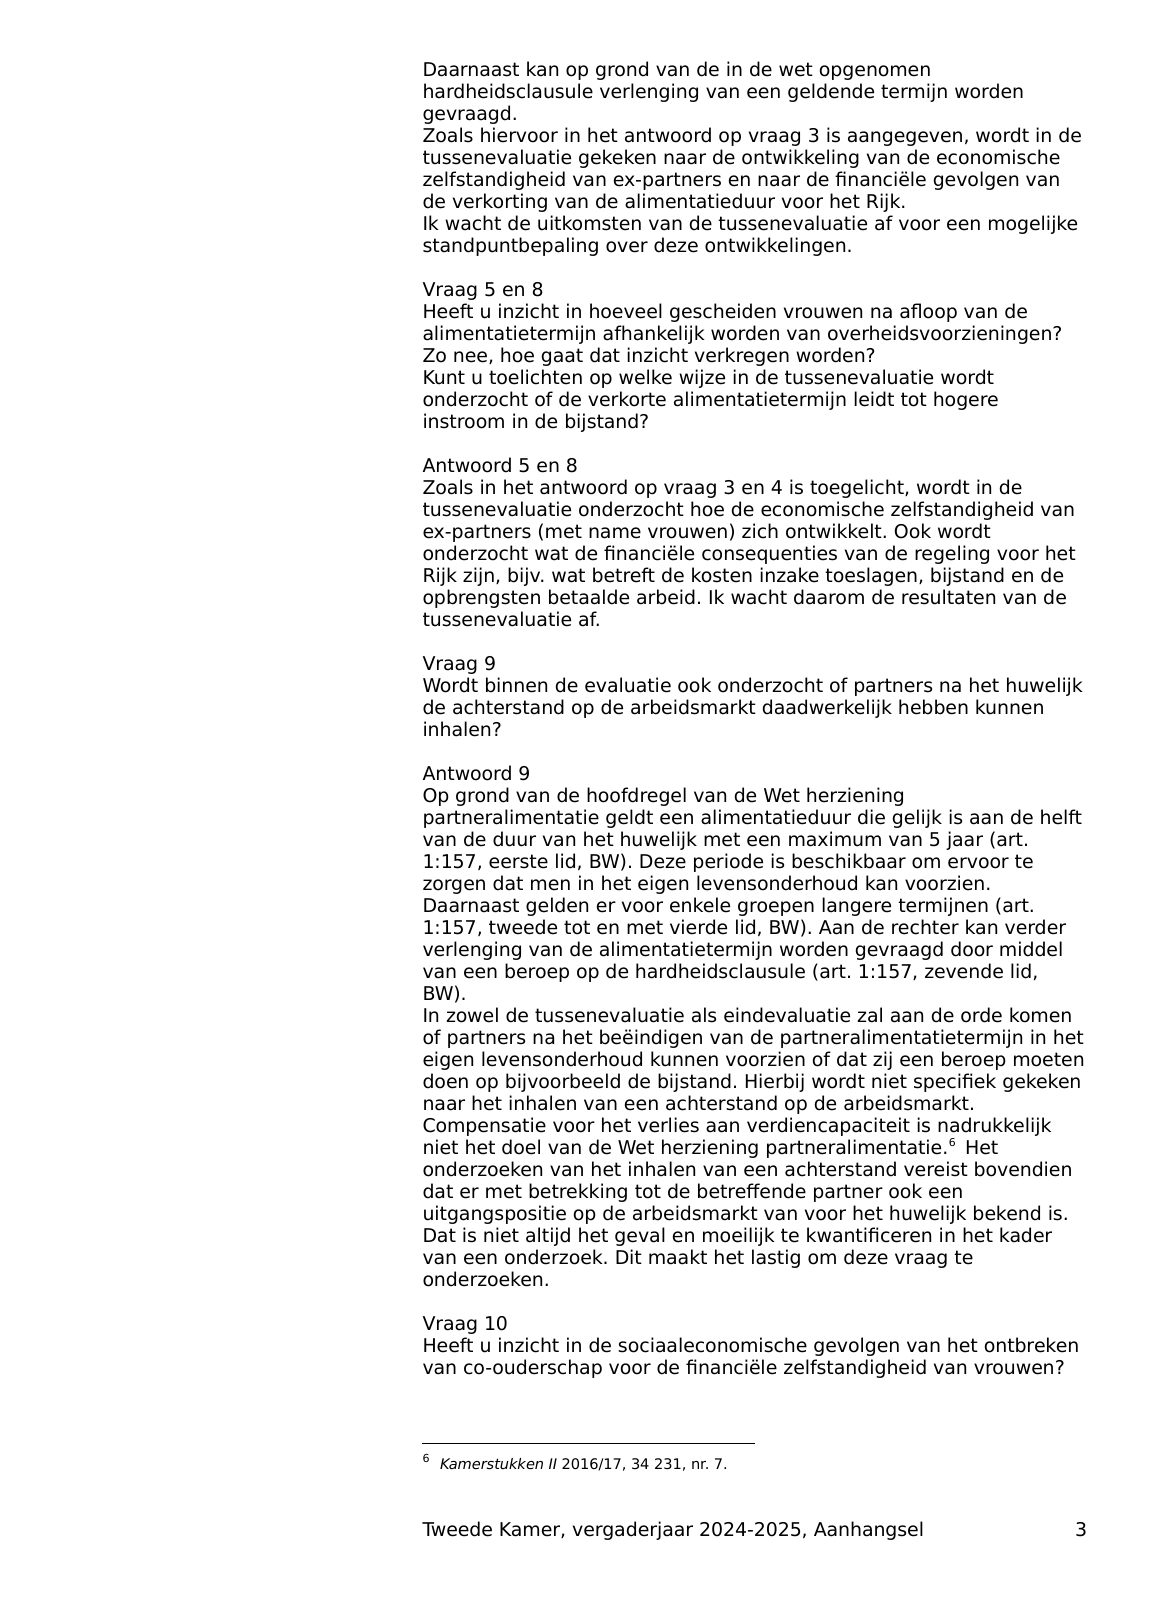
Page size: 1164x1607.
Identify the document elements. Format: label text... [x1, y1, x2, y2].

text Vraag 9 [422, 653, 1087, 675]
text Antwoord 9 [422, 763, 1087, 785]
text Heeft u inzicht in de sociaaleconomische gevolgen van het ontbreken van co-ouderschap voor de financiële zelfstandigheid van vrouwen? [422, 1335, 1087, 1379]
text Kamerstukken II 2016/17, 34 231, nr. 7. [422, 1452, 1087, 1474]
text Zoals in het antwoord op vraag 3 en 4 is toegelicht, wordt in de tussenevaluatie onderzocht hoe de economische zelfstandigheid van ex-partners (met name vrouwen) zich ontwikkelt. Ook wordt onderzocht wat de financiële consequenties van de regeling voor het Rijk zijn, bijv. wat betreft de kosten inzake toeslagen, bijstand en de opbrengsten betaalde arbeid. Ik wacht daarom de resultaten van de tussenevaluatie af. [422, 477, 1087, 631]
text Daarnaast kan op grond van de in de wet opgenomen hardheidsclausule verlenging van een geldende termijn worden gevraagd. [422, 59, 1087, 125]
text Ik wacht de uitkomsten van de tussenevaluatie af voor een mogelijke standpuntbepaling over deze ontwikkelingen. [422, 213, 1087, 257]
text Wordt binnen de evaluatie ook onderzocht of partners na het huwelijk de achterstand op de arbeidsmarkt daadwerkelijk hebben kunnen inhalen? [422, 675, 1087, 741]
text Vraag 10 [422, 1313, 1087, 1335]
text Zoals hiervoor in het antwoord op vraag 3 is aangegeven, wordt in de tussenevaluatie gekeken naar de ontwikkeling van de economische zelfstandigheid van ex-partners en naar de financiële gevolgen van de verkorting van de alimentatieduur voor het Rijk. [422, 125, 1087, 213]
text Op grond van de hoofdregel van de Wet herziening partneralimentatie geldt een alimentatieduur die gelijk is aan de helft van de duur van het huwelijk met een maximum van 5 jaar (art. 1:157, eerste lid, BW). Deze periode is beschikbaar om ervoor te zorgen dat men in het eigen levensonderhoud kan voorzien. Daarnaast gelden er voor enkele groepen langere termijnen (art. 1:157, tweede tot en met vierde lid, BW). Aan de rechter kan verder verlenging van de alimentatietermijn worden gevraagd door middel van een beroep op de hardheidsclausule (art. 1:157, zevende lid, BW). [422, 785, 1087, 1005]
text Kunt u toelichten op welke wijze in de tussenevaluatie wordt onderzocht of de verkorte alimentatietermijn leidt tot hogere instroom in de bijstand? [422, 367, 1087, 433]
text Vraag 5 en 8 [422, 279, 1087, 301]
text Antwoord 5 en 8 [422, 455, 1087, 477]
text Heeft u inzicht in hoeveel gescheiden vrouwen na afloop van de alimentatietermijn afhankelijk worden van overheidsvoorzieningen? Zo nee, hoe gaat dat inzicht verkregen worden? [422, 301, 1087, 367]
text In zowel de tussenevaluatie als eindevaluatie zal aan de orde komen of partners na het beëindigen van de partneralimentatietermijn in het eigen levensonderhoud kunnen voorzien of dat zij een beroep moeten doen op bijvoorbeeld de bijstand. Hierbij wordt niet specifiek gekeken naar het inhalen van een achterstand op de arbeidsmarkt. Compensatie voor het verlies aan verdiencapaciteit is nadrukkelijk niet het doel van de Wet herziening partneralimentatie. Het onderzoeken van het inhalen van een achterstand vereist bovendien dat er met betrekking tot de betreffende partner ook een uitgangspositie op de arbeidsmarkt van voor het huwelijk bekend is. Dat is niet altijd het geval en moeilijk te kwantificeren in het kader van een onderzoek. Dit maakt het lastig om deze vraag te onderzoeken. [422, 1005, 1087, 1291]
